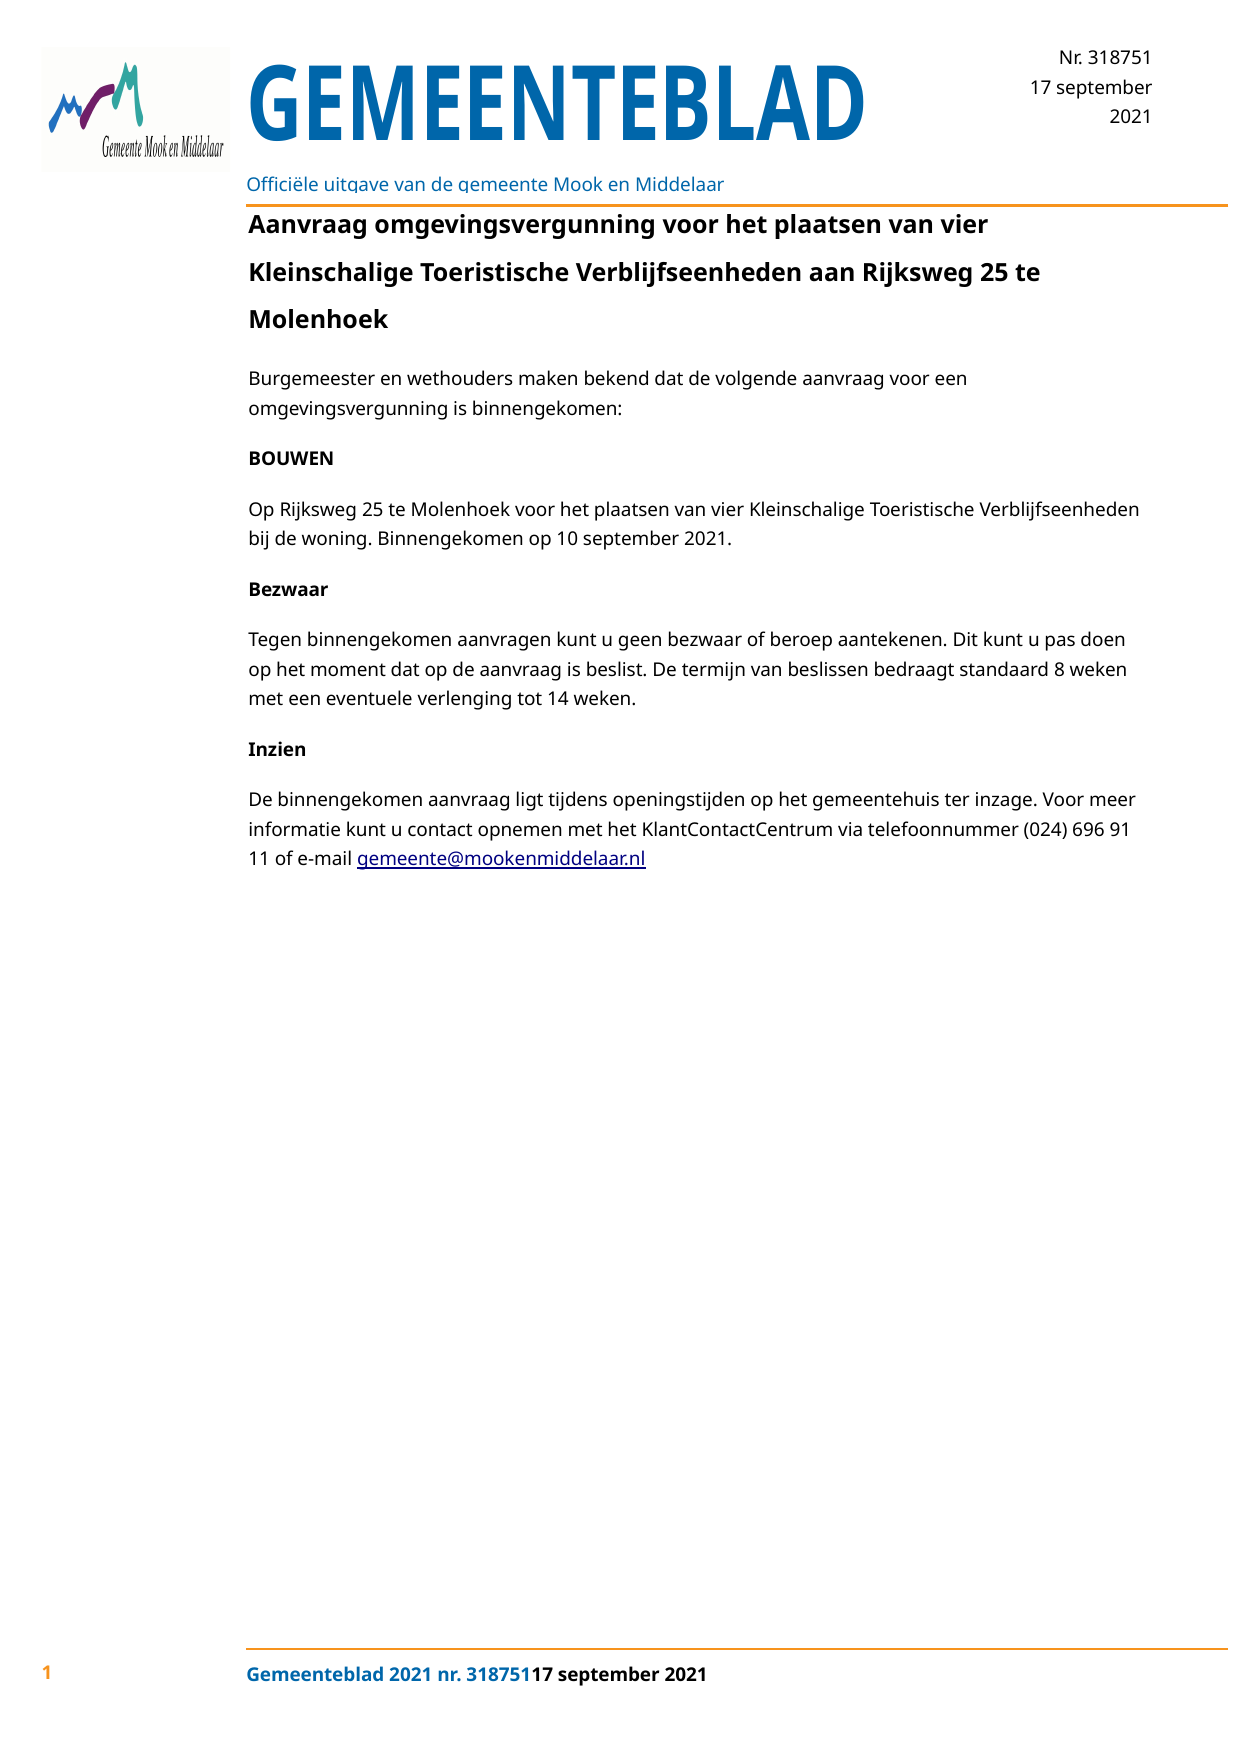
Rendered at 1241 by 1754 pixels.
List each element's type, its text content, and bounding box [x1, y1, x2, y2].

text BOUWEN [248, 446, 1152, 471]
text Bezwaar [248, 576, 1152, 602]
text De binnengekomen aanvraag ligt tijdens openingstijden op het gemeentehuis ter inzage. Voor meer informatie kunt u contact opnemen met het KlantContactCentrum via telefoonnummer (024) 696 91 11 of e-mail gemeente@mookenmiddelaar.nl [248, 786, 1152, 871]
text Inzien [248, 736, 1152, 762]
text Tegen binnengekomen aanvragen kunt u geen bezwaar of beroep aantekenen. Dit kunt u pas doen op het moment dat op de aanvraag is beslist. De termijn van beslissen bedraagt standaard 8 weken met een eventuele verlenging tot 14 weken. [248, 626, 1152, 711]
text Aanvraag omgevingsvergunning voor het plaatsen van vier Kleinschalige Toeristische Verblijfseenheden aan Rijksweg 25 te Molenhoek [248, 207, 1152, 336]
text Op Rijksweg 25 te Molenhoek voor het plaatsen van vier Kleinschalige Toeristische Verblijfseenheden bij de woning. Binnengekomen op 10 september 2021. [248, 496, 1152, 551]
text Burgemeester en wethouders maken bekend dat de volgende aanvraag voor een omgevingsvergunning is binnengekomen: [248, 366, 1152, 421]
picture [41, 47, 231, 172]
